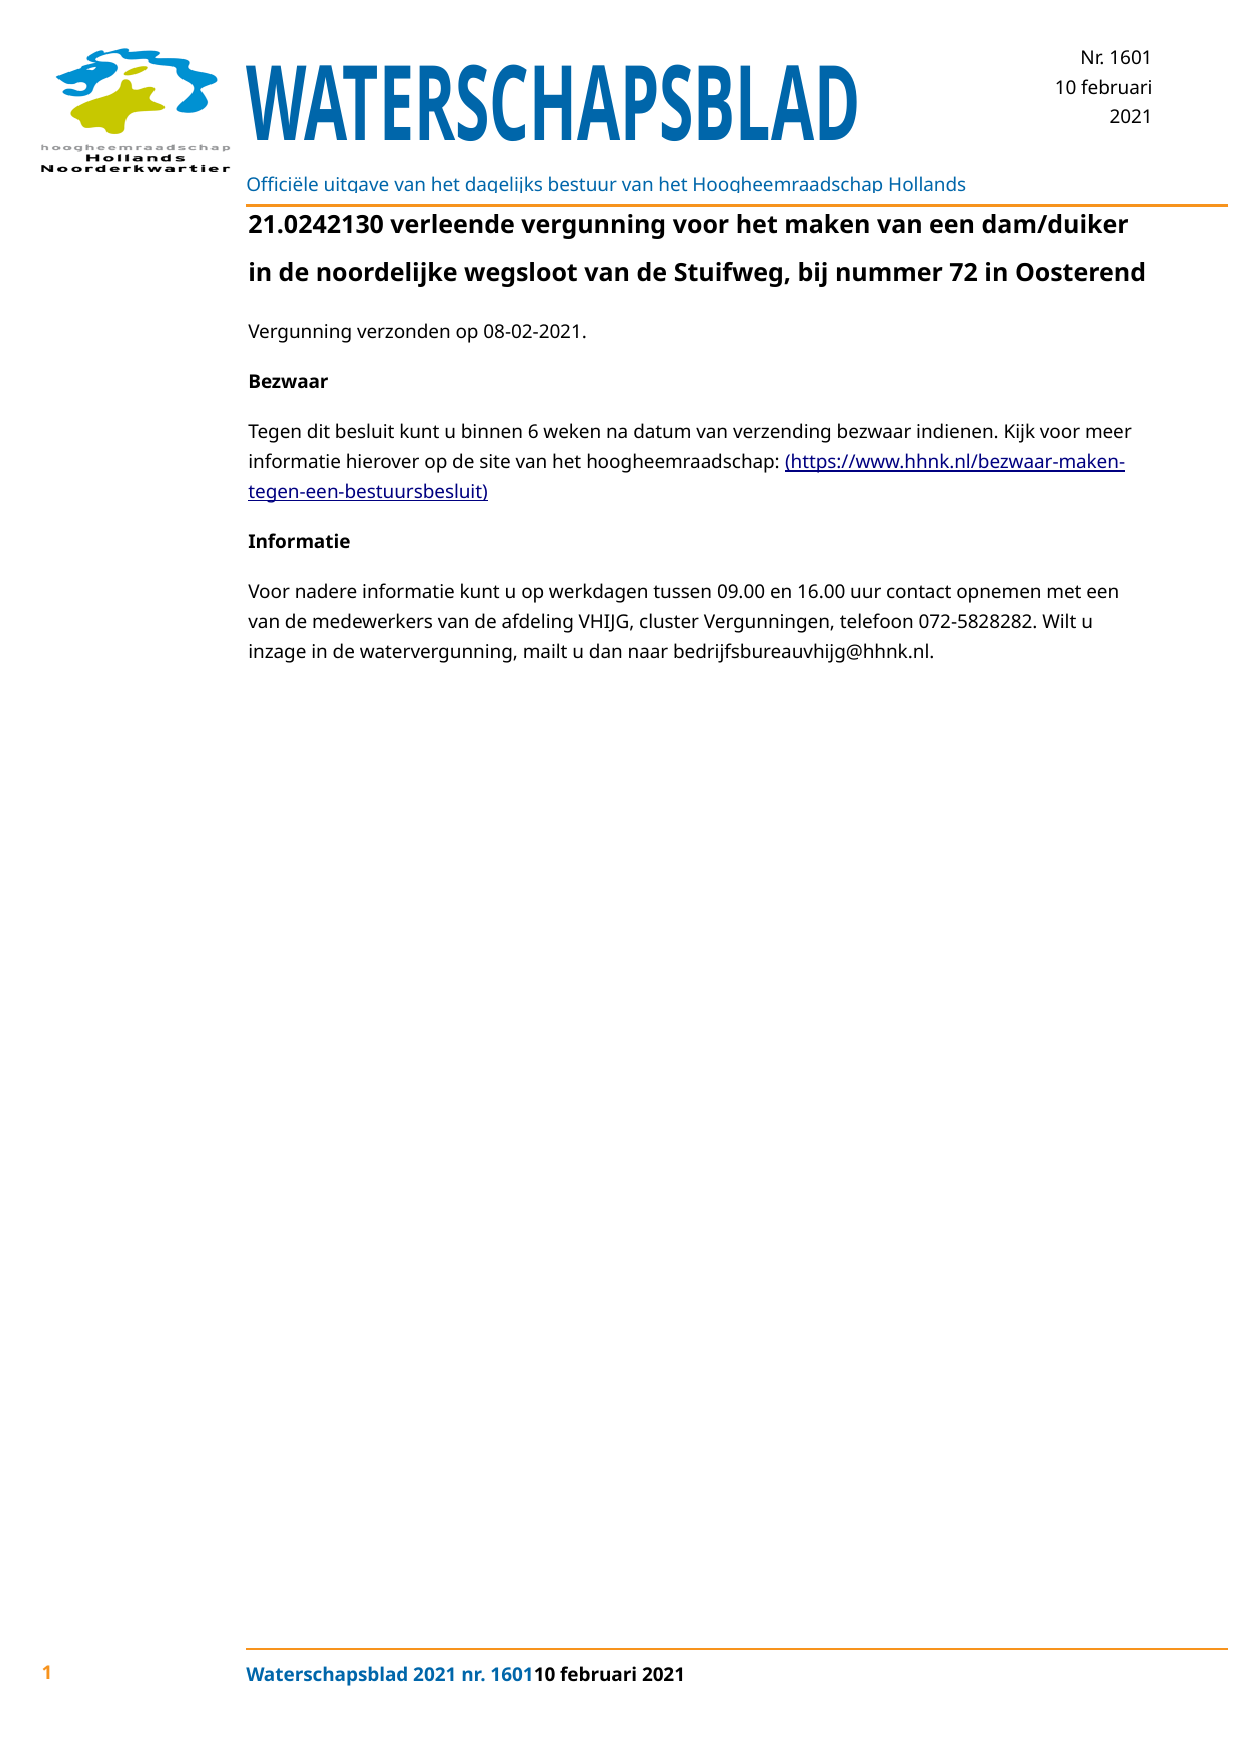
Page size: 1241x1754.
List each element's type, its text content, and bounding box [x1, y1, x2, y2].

text Tegen dit besluit kunt u binnen 6 weken na datum van verzending bezwaar indienen. Kijk voor meer informatie hierover op de site van het hoogheemraadschap: (https://www.hhnk.nl/bezwaar-maken-tegen-een-bestuursbesluit) [248, 419, 1152, 504]
text Bezwaar [248, 368, 1152, 394]
text Vergunning verzonden op 08-02-2021. [248, 318, 1152, 344]
text 21.0242130 verleende vergunning voor het maken van een dam/duiker in de noordelijke wegsloot van de Stuifweg, bij nummer 72 in Oosterend [248, 207, 1152, 288]
picture [41, 47, 231, 172]
text Voor nadere informatie kunt u op werkdagen tussen 09.00 en 16.00 uur contact opnemen met een van de medewerkers van de afdeling VHIJG, cluster Vergunningen, telefoon 072-5828282. Wilt u inzage in de watervergunning, mailt u dan naar bedrijfsbureauvhijg@hhnk.nl. [248, 579, 1152, 664]
text Informatie [248, 528, 1152, 554]
